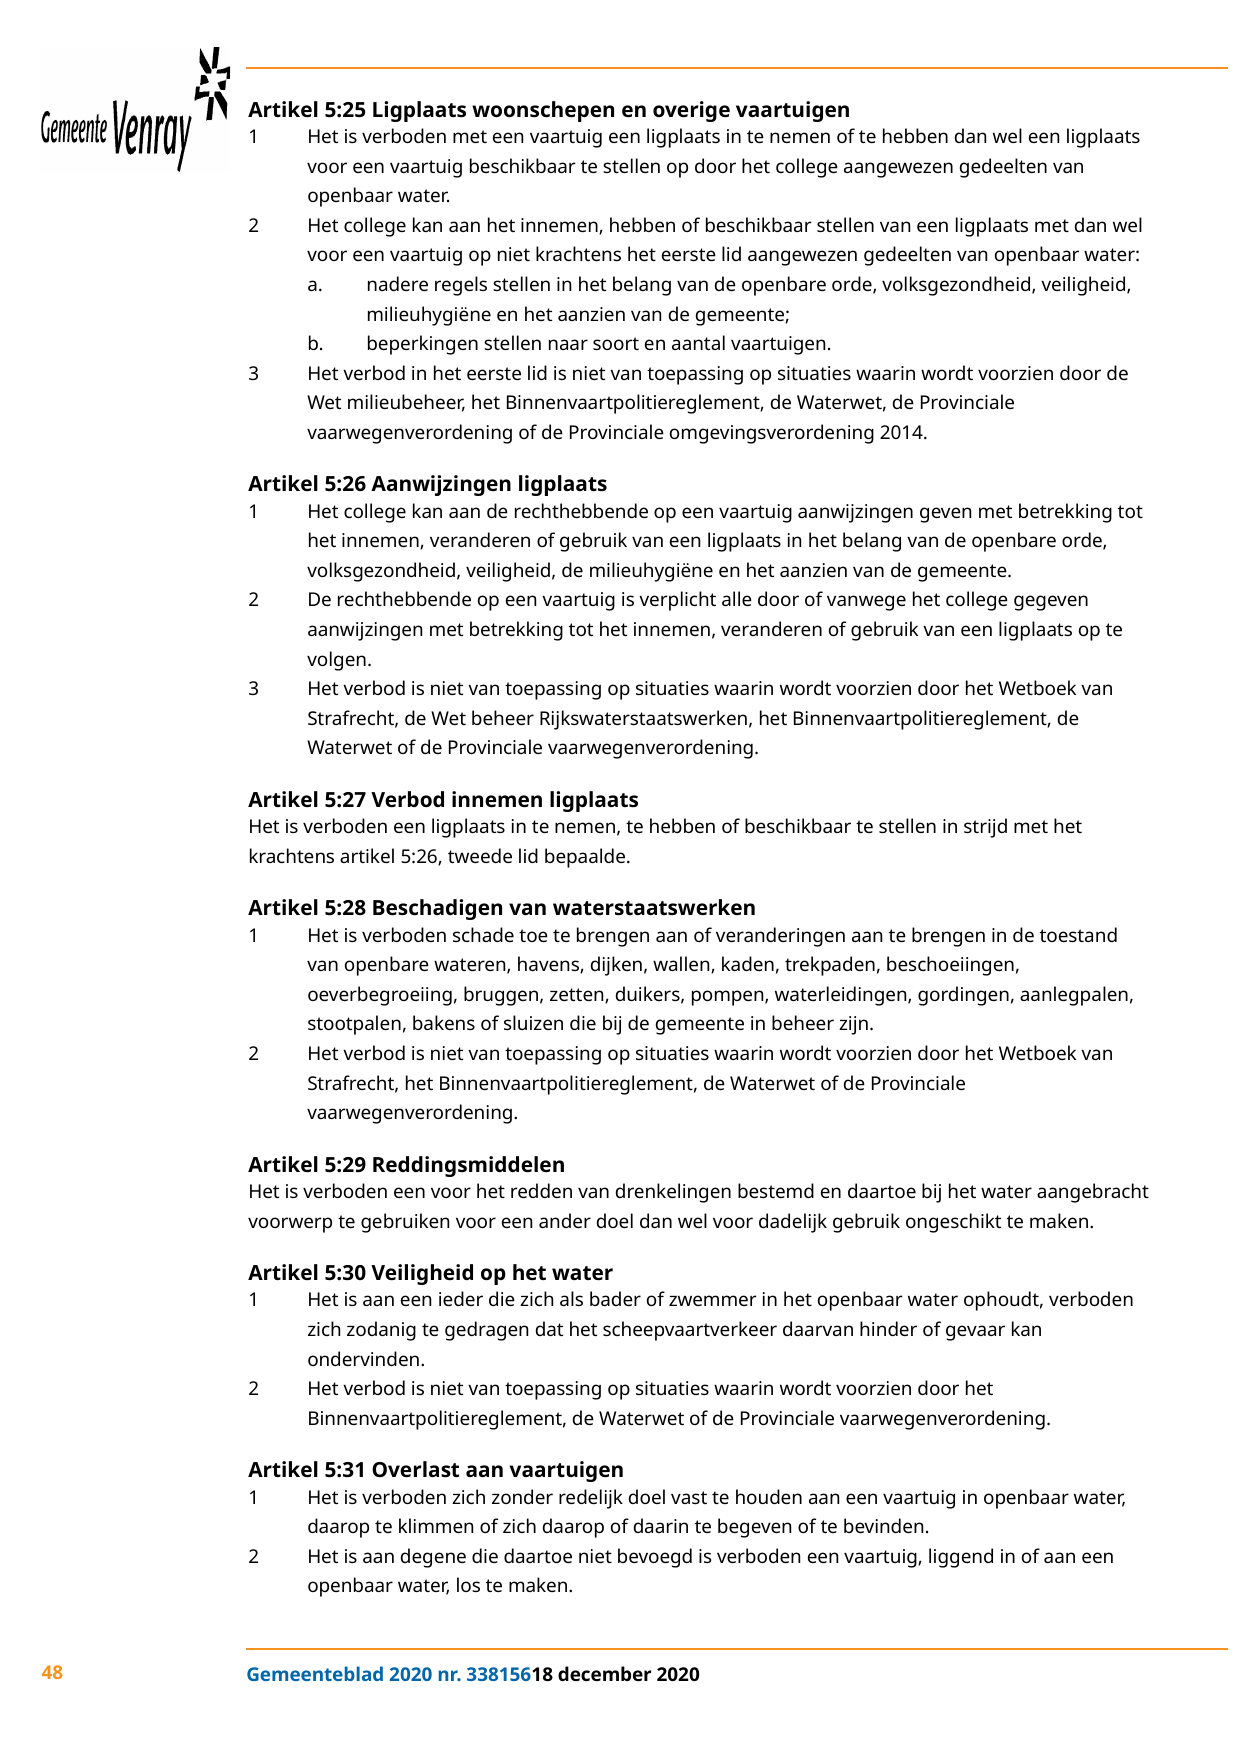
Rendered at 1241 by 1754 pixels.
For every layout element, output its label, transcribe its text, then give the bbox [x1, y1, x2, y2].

list Het verbod is niet van toepassing op situaties waarin wordt voorzien door het Wetboek van Strafrecht, het Binnenvaartpolitiereglement, de Waterwet of de Provinciale vaarwegenverordening. [248, 1040, 1152, 1125]
list beperkingen stellen naar soort en aantal vaartuigen. [307, 330, 1152, 356]
text Het is verboden een voor het redden van drenkelingen bestemd en daartoe bij het water aangebracht voorwerp te gebruiken voor een ander doel dan wel voor dadelijk gebruik ongeschikt te maken. [248, 1178, 1152, 1233]
list Het is verboden met een vaartuig een ligplaats in te nemen of te hebben dan wel een ligplaats voor een vaartuig beschikbaar te stellen op door het college aangewezen gedeelten van openbaar water. [248, 123, 1152, 208]
text Artikel 5:29 Reddingsmiddelen [248, 1150, 1152, 1178]
text Artikel 5:28 Beschadigen van waterstaatswerken [248, 893, 1152, 922]
list De rechthebbende op een vaartuig is verplicht alle door of vanwege het college gegeven aanwijzingen met betrekking tot het innemen, veranderen of gebruik van een ligplaats op te volgen. [248, 587, 1152, 672]
text Het is verboden een ligplaats in te nemen, te hebben of beschikbaar te stellen in strijd met het krachtens artikel 5:26, tweede lid bepaalde. [248, 813, 1152, 869]
list Het verbod in het eerste lid is niet van toepassing op situaties waarin wordt voorzien door de Wet milieubeheer, het Binnenvaartpolitiereglement, de Waterwet, de Provinciale vaarwegenverordening of de Provinciale omgevingsverordening 2014. [248, 360, 1152, 445]
list Het is aan degene die daartoe niet bevoegd is verboden een vaartuig, liggend in of aan een openbaar water, los te maken. [248, 1543, 1152, 1598]
text Artikel 5:27 Verbod innemen ligplaats [248, 785, 1152, 813]
list Het is verboden schade toe te brengen aan of veranderingen aan te brengen in de toestand van openbare wateren, havens, dijken, wallen, kaden, trekpaden, beschoeiingen, oeverbegroeiing, bruggen, zetten, duikers, pompen, waterleidingen, gordingen, aanlegpalen, stootpalen, bakens of sluizen die bij de gemeente in beheer zijn. [248, 922, 1152, 1036]
list Het college kan aan het innemen, hebben of beschikbaar stellen van een ligplaats met dan wel voor een vaartuig op niet krachtens het eerste lid aangewezen gedeelten van openbaar water: [248, 212, 1152, 267]
list nadere regels stellen in het belang van de openbare orde, volksgezondheid, veiligheid, milieuhygiëne en het aanzien van de gemeente; [307, 271, 1152, 326]
text Artikel 5:26 Aanwijzingen ligplaats [248, 469, 1152, 498]
list Het is verboden zich zonder redelijk doel vast te houden aan een vaartuig in openbaar water, daarop te klimmen of zich daarop of daarin te begeven of te bevinden. [248, 1484, 1152, 1539]
text Artikel 5:31 Overlast aan vaartuigen [248, 1455, 1152, 1484]
picture [41, 47, 231, 172]
list Het verbod is niet van toepassing op situaties waarin wordt voorzien door het Binnenvaartpolitiereglement, de Waterwet of de Provinciale vaarwegenverordening. [248, 1375, 1152, 1431]
list Het is aan een ieder die zich als bader of zwemmer in het openbaar water ophoudt, verboden zich zodanig te gedragen dat het scheepvaartverkeer daarvan hinder of gevaar kan ondervinden. [248, 1287, 1152, 1372]
text Artikel 5:25 Ligplaats woonschepen en overige vaartuigen [248, 95, 1152, 123]
text Artikel 5:30 Veiligheid op het water [248, 1258, 1152, 1287]
list Het college kan aan de rechthebbende op een vaartuig aanwijzingen geven met betrekking tot het innemen, veranderen of gebruik van een ligplaats in het belang van de openbare orde, volksgezondheid, veiligheid, de milieuhygiëne en het aanzien van de gemeente. [248, 498, 1152, 583]
list Het verbod is niet van toepassing op situaties waarin wordt voorzien door het Wetboek van Strafrecht, de Wet beheer Rijkswaterstaatswerken, het Binnenvaartpolitiereglement, de Waterwet of de Provinciale vaarwegenverordening. [248, 675, 1152, 760]
